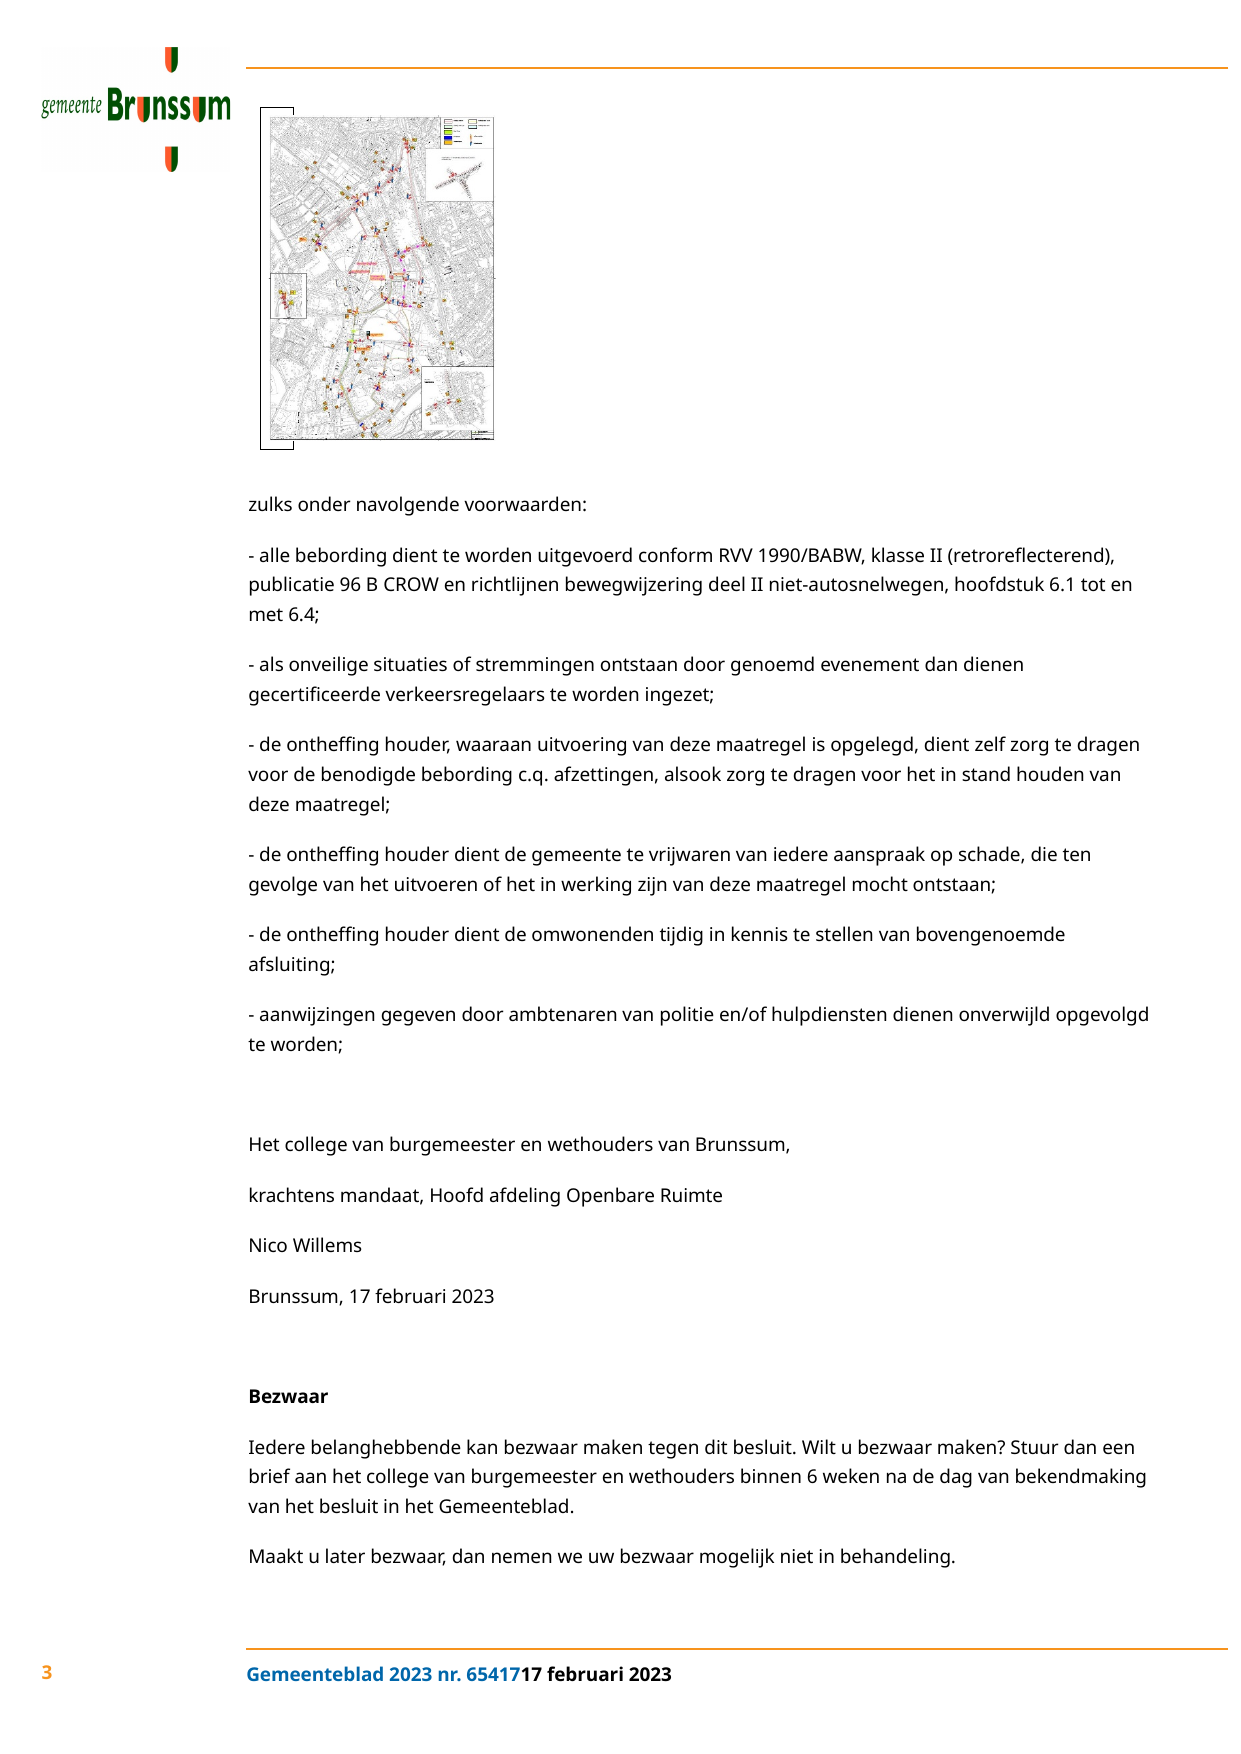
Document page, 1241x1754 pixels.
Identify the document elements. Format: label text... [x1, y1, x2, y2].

text - de ontheffing houder dient de omwonenden tijdig in kennis te stellen van bovengenoemde afsluiting; [248, 921, 1152, 976]
text Het college van burgemeester en wethouders van Brunssum, [248, 1132, 1152, 1157]
text - alle bebording dient te worden uitgevoerd conform RVV 1990/BABW, klasse II (retroreflecterend), publicatie 96 B CROW en richtlijnen bewegwijzering deel II niet-autosnelwegen, hoofdstuk 6.1 tot en met 6.4; [248, 542, 1152, 627]
text - de ontheffing houder, waaraan uitvoering van deze maatregel is opgelegd, dient zelf zorg te dragen voor de benodigde bebording c.q. afzettingen, alsook zorg te dragen voor het in stand houden van deze maatregel; [248, 732, 1152, 816]
text krachtens mandaat, Hoofd afdeling Openbare Ruimte [248, 1182, 1152, 1208]
text zulks onder navolgende voorwaarden: [248, 492, 1152, 517]
text - de ontheffing houder dient de gemeente te vrijwaren van iedere aanspraak op schade, die ten gevolge van het uitvoeren of het in werking zijn van deze maatregel mocht ontstaan; [248, 841, 1152, 896]
picture [268, 115, 496, 441]
text Iedere belanghebbende kan bezwaar maken tegen dit besluit. Wilt u bezwaar maken? Stuur dan een brief aan het college van burgemeester en wethouders binnen 6 weken na de dag van bekendmaking van het besluit in het Gemeenteblad. [248, 1434, 1152, 1519]
text Maakt u later bezwaar, dan nemen we uw bezwaar mogelijk niet in behandeling. [248, 1544, 1152, 1569]
text Bezwaar [248, 1384, 1152, 1409]
text Brunssum, 17 februari 2023 [248, 1283, 1152, 1308]
text - als onveilige situaties of stremmingen ontstaan door genoemd evenement dan dienen gecertificeerde verkeersregelaars te worden ingezet; [248, 652, 1152, 707]
text Nico Willems [248, 1232, 1152, 1258]
text - aanwijzingen gegeven door ambtenaren van politie en/of hulpdiensten dienen onverwijld opgevolgd te worden; [248, 1001, 1152, 1056]
picture [41, 47, 231, 172]
